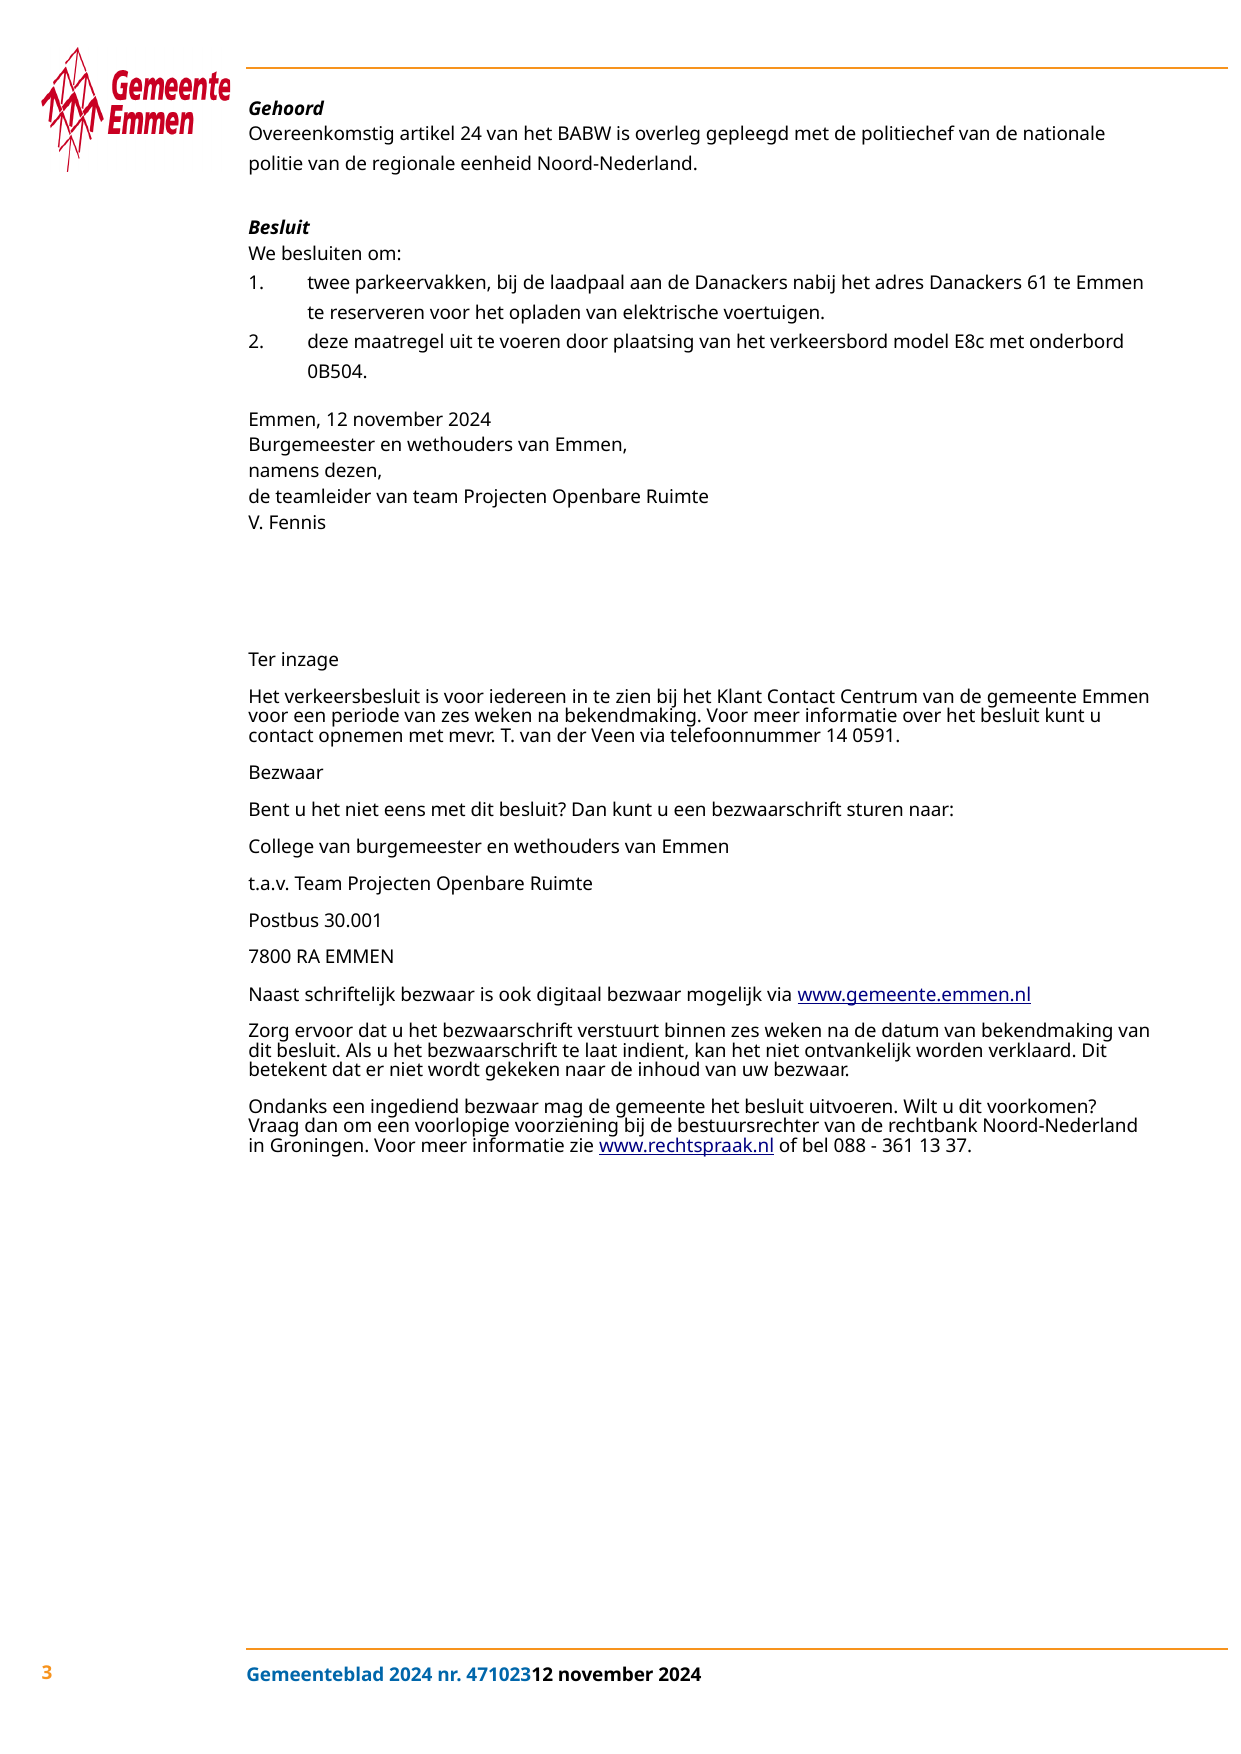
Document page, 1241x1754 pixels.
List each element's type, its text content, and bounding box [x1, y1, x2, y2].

text t.a.v. Team Projecten Openbare Ruimte [248, 874, 1152, 894]
text College van burgemeester en wethouders van Emmen [248, 838, 1152, 857]
text We besluiten om: [248, 240, 1152, 266]
list twee parkeervakken, bij de laadpaal aan de Danackers nabij het adres Danackers 61 te Emmen te reserveren voor het opladen van elektrische voertuigen. [248, 269, 1152, 325]
picture [41, 47, 231, 172]
text Besluit [248, 214, 1152, 240]
text Emmen, 12 november 2024 [248, 406, 1152, 432]
list deze maatregel uit te voeren door plaatsing van het verkeersbord model E8c met onderbord 0B504. [248, 328, 1152, 384]
text Zorg ervoor dat u het bezwaarschrift verstuurt binnen zes weken na de datum van bekendmaking van dit besluit. Als u het bezwaarschrift te laat indient, kan het niet ontvankelijk worden verklaard. Dit betekent dat er niet wordt gekeken naar de inhoud van uw bezwaar. [248, 1022, 1152, 1080]
text Ondanks een ingediend bezwaar mag de gemeente het besluit uitvoeren. Wilt u dit voorkomen? Vraag dan om een voorlopige voorziening bij de bestuursrechter van de rechtbank Noord-Nederland in Groningen. Voor meer informatie zie www.rechtspraak.nl of bel 088 - 361 13 37. [248, 1098, 1152, 1156]
text V. Fennis [248, 509, 1152, 534]
text namens dezen, [248, 457, 1152, 483]
text Bezwaar [248, 764, 1152, 783]
text Bent u het niet eens met dit besluit? Dan kunt u een bezwaarschrift sturen naar: [248, 801, 1152, 820]
text Gehoord [248, 95, 1152, 121]
text Naast schriftelijk bezwaar is ook digitaal bezwaar mogelijk via www.gemeente.emmen.nl [248, 986, 1152, 1005]
text 7800 RA EMMEN [248, 948, 1152, 968]
text Het verkeersbesluit is voor iedereen in te zien bij het Klant Contact Centrum van de gemeente Emmen voor een periode van zes weken na bekendmaking. Voor meer informatie over het besluit kunt u contact opnemen met mevr. T. van der Veen via telefoonnummer 14 0591. [248, 688, 1152, 746]
text Ter inzage [248, 651, 1152, 670]
text Postbus 30.001 [248, 912, 1152, 931]
text Burgemeester en wethouders van Emmen, [248, 432, 1152, 457]
text Overeenkomstig artikel 24 van het BABW is overleg gepleegd met de politiechef van de nationale politie van de regionale eenheid Noord-Nederland. [248, 121, 1152, 176]
text de teamleider van team Projecten Openbare Ruimte [248, 483, 1152, 509]
